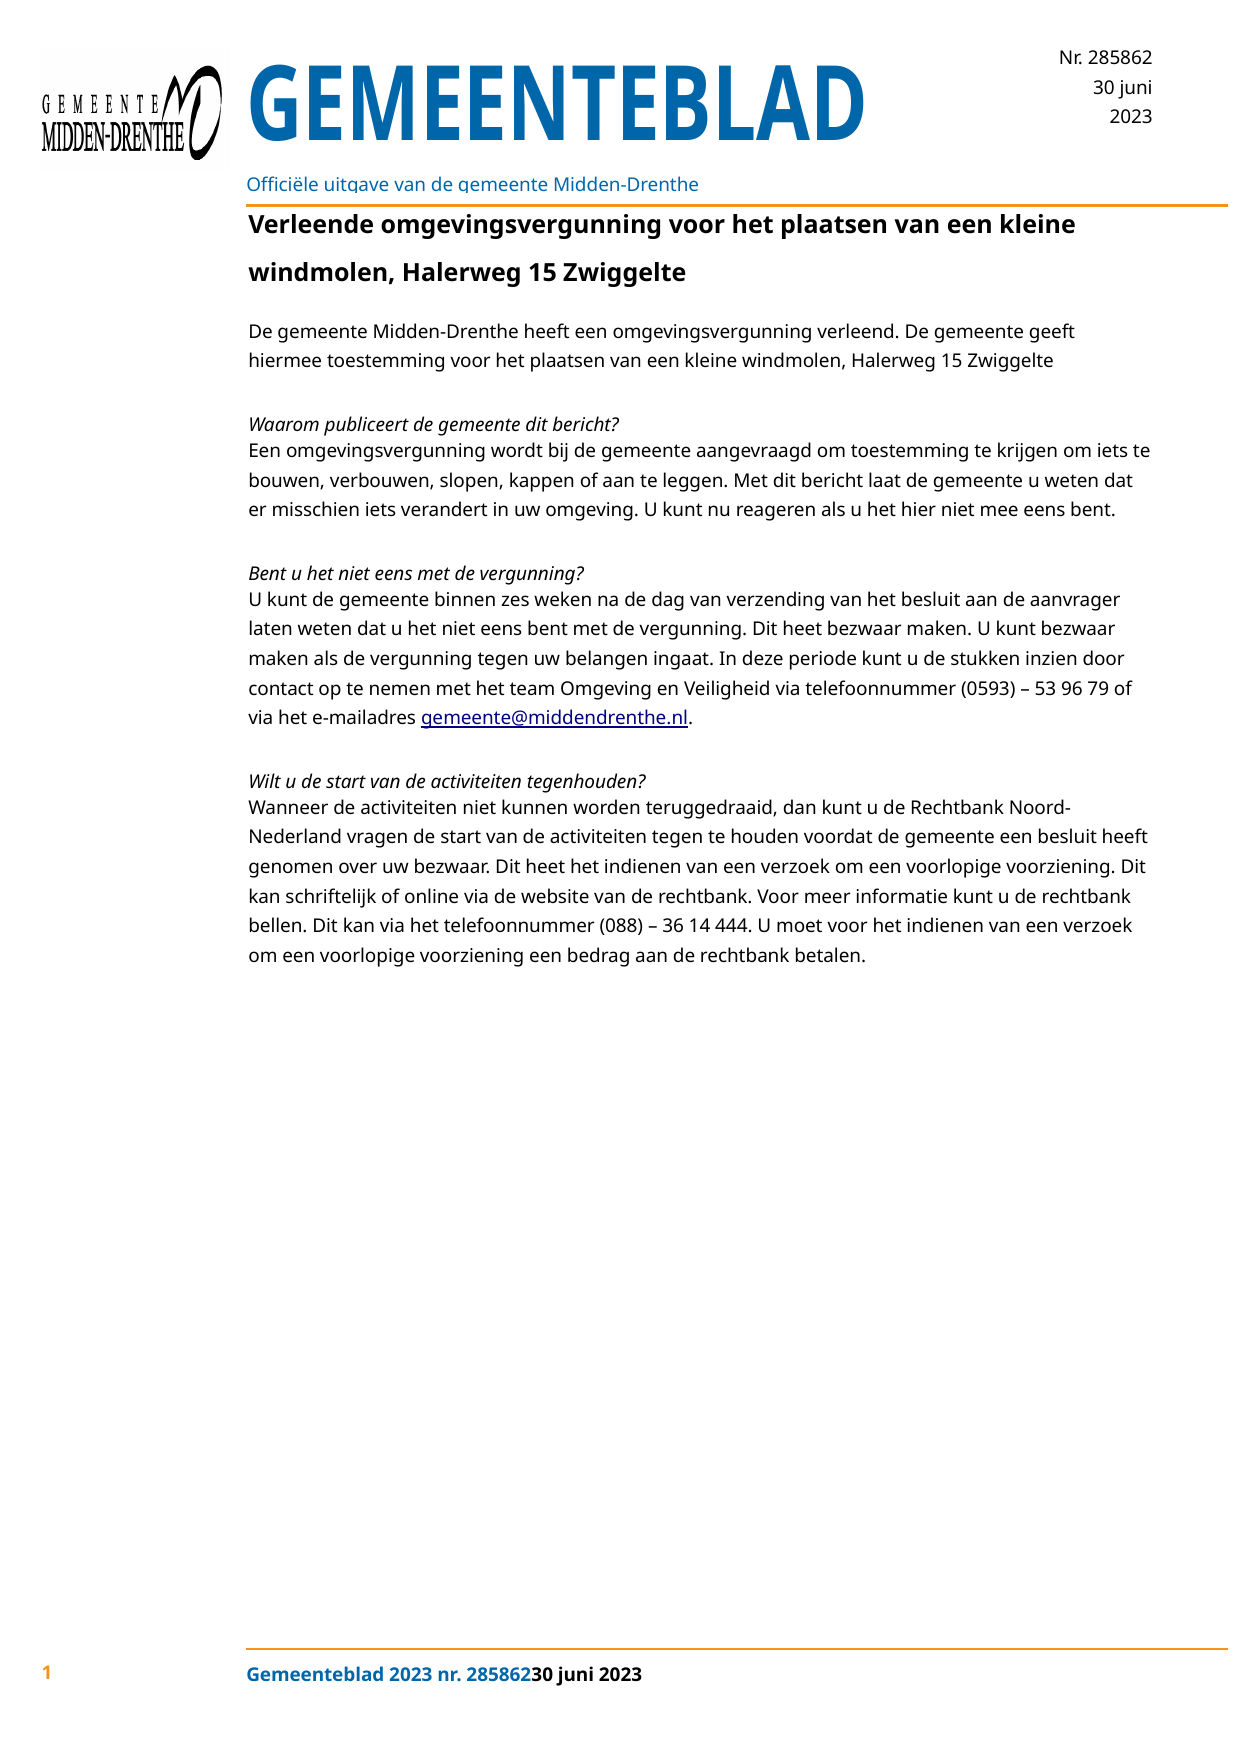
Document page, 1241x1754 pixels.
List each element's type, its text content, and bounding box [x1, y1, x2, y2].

text Bent u het niet eens met de vergunning? [248, 560, 1152, 586]
picture [41, 47, 231, 172]
text Een omgevingsvergunning wordt bij de gemeente aangevraagd om toestemming te krijgen om iets te bouwen, verbouwen, slopen, kappen of aan te leggen. Met dit bericht laat de gemeente u weten dat er misschien iets verandert in uw omgeving. U kunt nu reageren als u het hier niet mee eens bent. [248, 437, 1152, 522]
text Wanneer de activiteiten niet kunnen worden teruggedraaid, dan kunt u de Rechtbank Noord-Nederland vragen de start van de activiteiten tegen te houden voordat de gemeente een besluit heeft genomen over uw bezwaar. Dit heet het indienen van een verzoek om een voorlopige voorziening. Dit kan schriftelijk of online via de website van de rechtbank. Voor meer informatie kunt u de rechtbank bellen. Dit kan via het telefoonnummer (088) – 36 14 444. U moet voor het indienen van een verzoek om een voorlopige voorziening een bedrag aan de rechtbank betalen. [248, 794, 1152, 968]
text Verleende omgevingsvergunning voor het plaatsen van een kleine windmolen, Halerweg 15 Zwiggelte [248, 207, 1152, 288]
text De gemeente Midden-Drenthe heeft een omgevingsvergunning verleend. De gemeente geeft hiermee toestemming voor het plaatsen van een kleine windmolen, Halerweg 15 Zwiggelte [248, 318, 1152, 373]
text Waarom publiceert de gemeente dit bericht? [248, 411, 1152, 437]
text Wilt u de start van de activiteiten tegenhouden? [248, 768, 1152, 794]
text U kunt de gemeente binnen zes weken na de dag van verzending van het besluit aan de aanvrager laten weten dat u het niet eens bent met de vergunning. Dit heet bezwaar maken. U kunt bezwaar maken als de vergunning tegen uw belangen ingaat. In deze periode kunt u de stukken inzien door contact op te nemen met het team Omgeving en Veiligheid via telefoonnummer (0593) – 53 96 79 of via het e-mailadres gemeente@middendrenthe.nl. [248, 586, 1152, 730]
